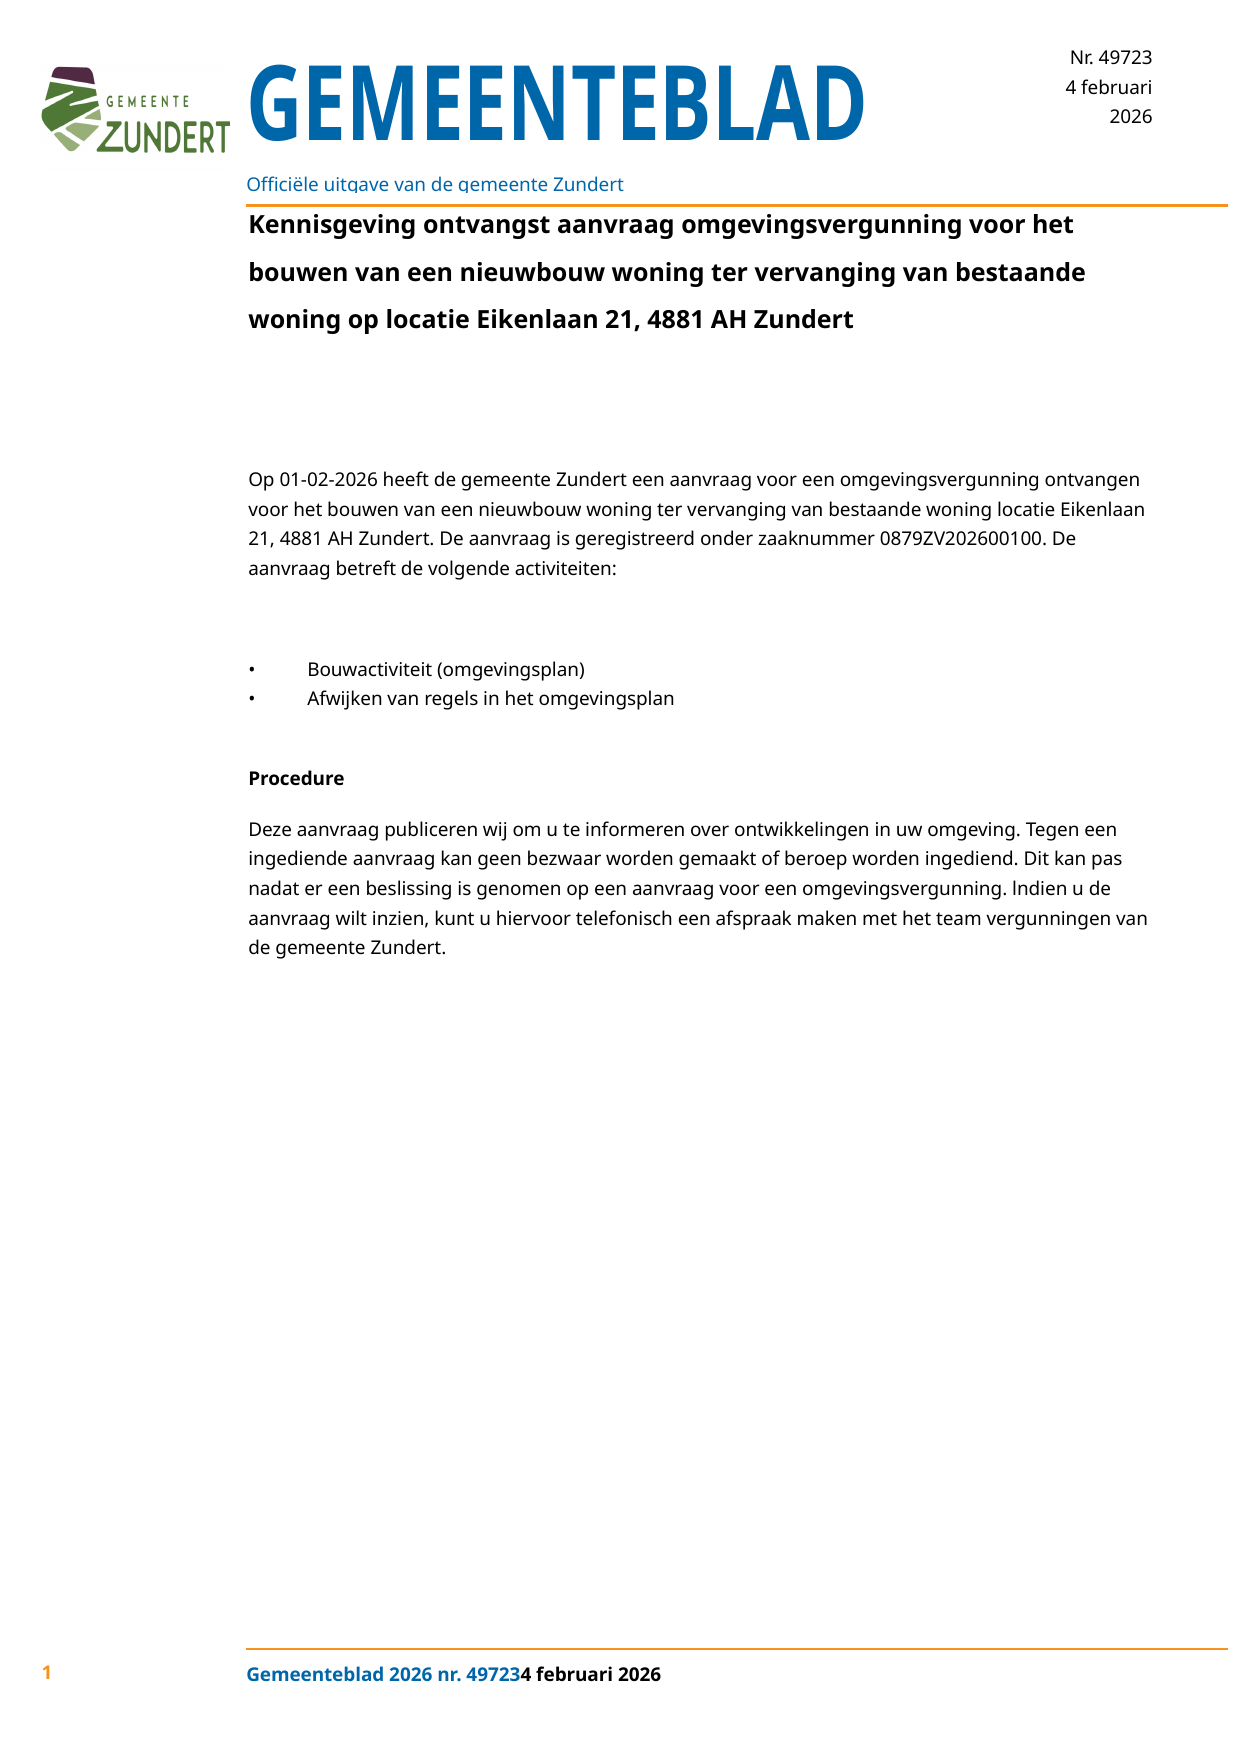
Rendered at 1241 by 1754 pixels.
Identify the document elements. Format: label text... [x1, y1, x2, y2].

text Op 01-02-2026 heeft de gemeente Zundert een aanvraag voor een omgevingsvergunning ontvangen voor het bouwen van een nieuwbouw woning ter vervanging van bestaande woning locatie Eikenlaan 21, 4881 AH Zundert. De aanvraag is geregistreerd onder zaaknummer 0879ZV202600100. De aanvraag betreft de volgende activiteiten: [248, 466, 1152, 581]
list Bouwactiviteit (omgevingsplan) [248, 656, 1152, 682]
text Kennisgeving ontvangst aanvraag omgevingsvergunning voor het bouwen van een nieuwbouw woning ter vervanging van bestaande woning op locatie Eikenlaan 21, 4881 AH Zundert [248, 207, 1152, 336]
list Afwijken van regels in het omgevingsplan [248, 686, 1152, 711]
text Procedure [248, 766, 1152, 791]
text Deze aanvraag publiceren wij om u te informeren over ontwikkelingen in uw omgeving. Tegen een ingediende aanvraag kan geen bezwaar worden gemaakt of beroep worden ingediend. Dit kan pas nadat er een beslissing is genomen op een aanvraag voor een omgevingsvergunning. lndien u de aanvraag wilt inzien, kunt u hiervoor telefonisch een afspraak maken met het team vergunningen van de gemeente Zundert. [248, 816, 1152, 960]
picture [41, 47, 231, 172]
